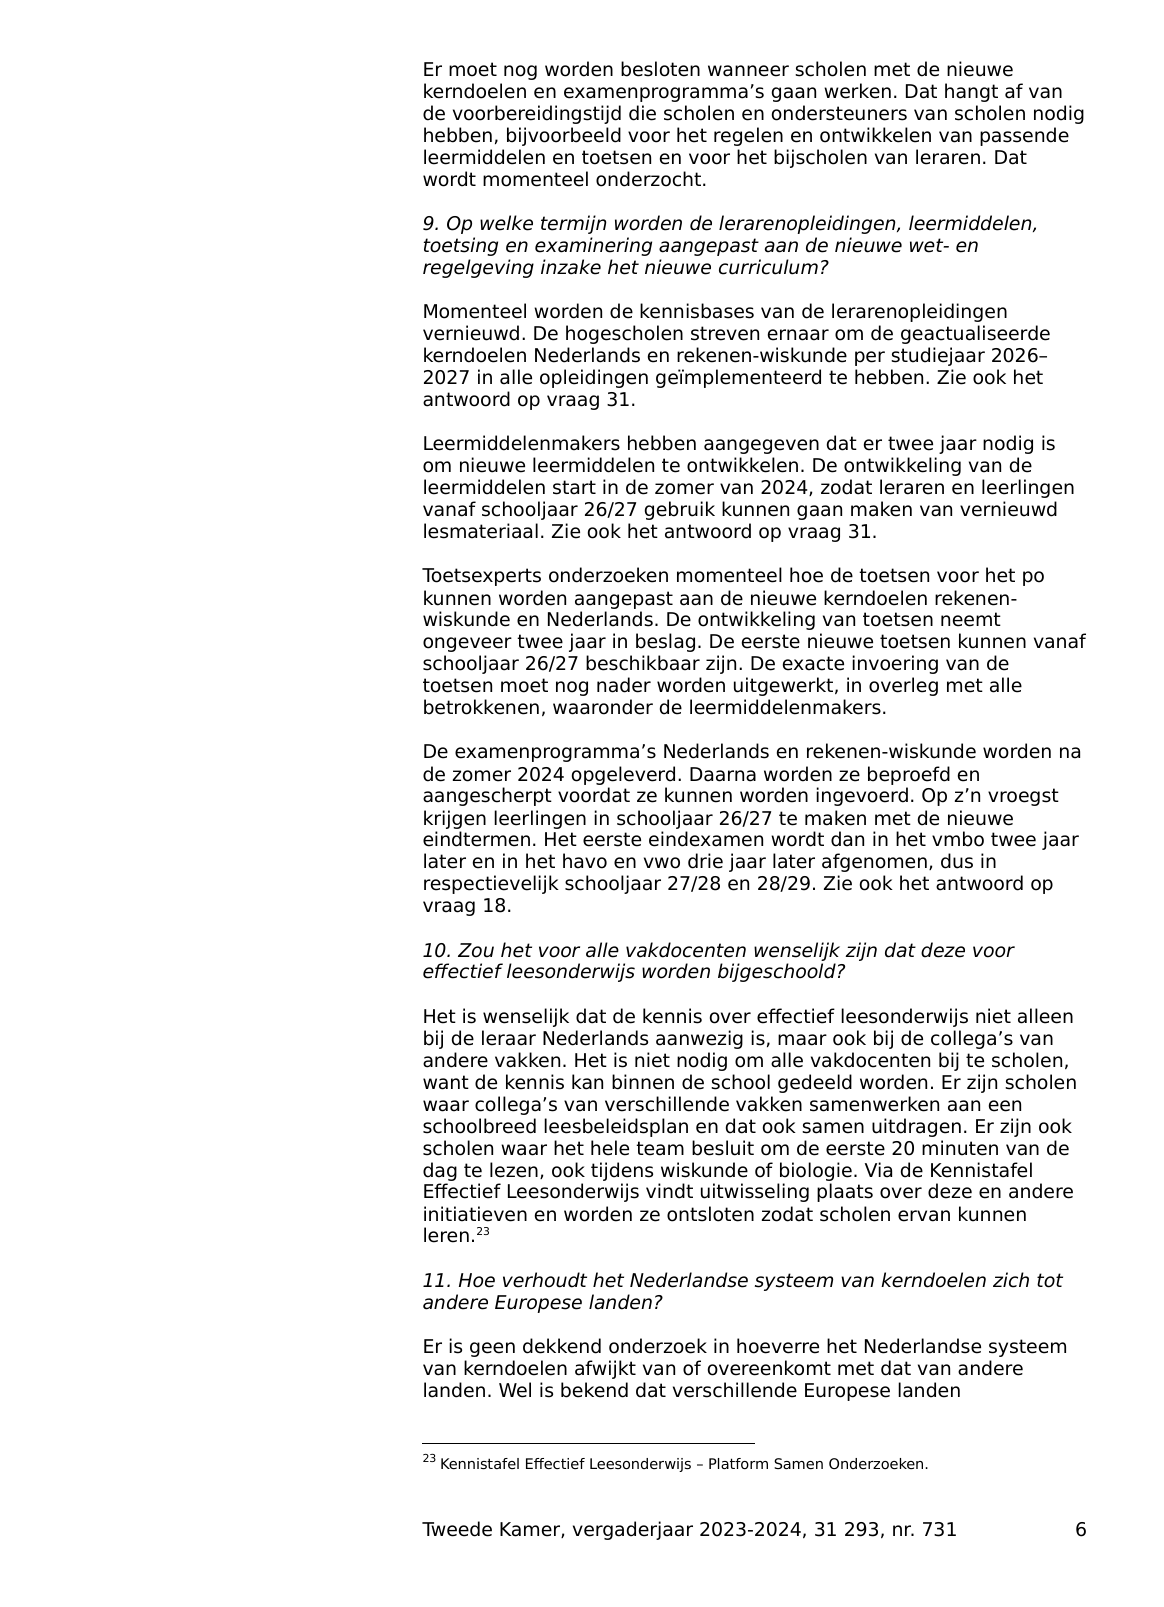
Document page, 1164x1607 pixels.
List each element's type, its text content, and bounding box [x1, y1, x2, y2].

text Er is geen dekkend onderzoek in hoeverre het Nederlandse systeem van kerndoelen afwijkt van of overeenkomt met dat van andere landen. Wel is bekend dat verschillende Europese landen [422, 1336, 1087, 1402]
text 9. Op welke termijn worden de lerarenopleidingen, leermiddelen, toetsing en examinering aangepast aan de nieuwe wet- en regelgeving inzake het nieuwe curriculum? [422, 213, 1087, 279]
text 10. Zou het voor alle vakdocenten wenselijk zijn dat deze voor effectief leesonderwijs worden bijgeschoold? [422, 939, 1087, 983]
text Kennistafel Effectief Leesonderwijs – Platform Samen Onderzoeken. [422, 1452, 1087, 1474]
text Momenteel worden de kennisbases van de lerarenopleidingen vernieuwd. De hogescholen streven ernaar om de geactualiseerde kerndoelen Nederlands en rekenen-wiskunde per studiejaar 2026–2027 in alle opleidingen geïmplementeerd te hebben. Zie ook het antwoord op vraag 31. [422, 301, 1087, 411]
text De examenprogramma’s Nederlands en rekenen-wiskunde worden na de zomer 2024 opgeleverd. Daarna worden ze beproefd en aangescherpt voordat ze kunnen worden ingevoerd. Op z’n vroegst krijgen leerlingen in schooljaar 26/27 te maken met de nieuwe eindtermen. Het eerste eindexamen wordt dan in het vmbo twee jaar later en in het havo en vwo drie jaar later afgenomen, dus in respectievelijk schooljaar 27/28 en 28/29. Zie ook het antwoord op vraag 18. [422, 741, 1087, 917]
text Leermiddelenmakers hebben aangegeven dat er twee jaar nodig is om nieuwe leermiddelen te ontwikkelen. De ontwikkeling van de leermiddelen start in de zomer van 2024, zodat leraren en leerlingen vanaf schooljaar 26/27 gebruik kunnen gaan maken van vernieuwd lesmateriaal. Zie ook het antwoord op vraag 31. [422, 433, 1087, 543]
text 11. Hoe verhoudt het Nederlandse systeem van kerndoelen zich tot andere Europese landen? [422, 1269, 1087, 1313]
text Toetsexperts onderzoeken momenteel hoe de toetsen voor het po kunnen worden aangepast aan de nieuwe kerndoelen rekenen-wiskunde en Nederlands. De ontwikkeling van toetsen neemt ongeveer twee jaar in beslag. De eerste nieuwe toetsen kunnen vanaf schooljaar 26/27 beschikbaar zijn. De exacte invoering van de toetsen moet nog nader worden uitgewerkt, in overleg met alle betrokkenen, waaronder de leermiddelenmakers. [422, 565, 1087, 719]
text Er moet nog worden besloten wanneer scholen met de nieuwe kerndoelen en examenprogramma’s gaan werken. Dat hangt af van de voorbereidingstijd die scholen en ondersteuners van scholen nodig hebben, bijvoorbeeld voor het regelen en ontwikkelen van passende leermiddelen en toetsen en voor het bijscholen van leraren. Dat wordt momenteel onderzocht. [422, 59, 1087, 191]
text Het is wenselijk dat de kennis over effectief leesonderwijs niet alleen bij de leraar Nederlands aanwezig is, maar ook bij de collega’s van andere vakken. Het is niet nodig om alle vakdocenten bij te scholen, want de kennis kan binnen de school gedeeld worden. Er zijn scholen waar collega’s van verschillende vakken samenwerken aan een schoolbreed leesbeleidsplan en dat ook samen uitdragen. Er zijn ook scholen waar het hele team besluit om de eerste 20 minuten van de dag te lezen, ook tijdens wiskunde of biologie. Via de Kennistafel Effectief Leesonderwijs vindt uitwisseling plaats over deze en andere initiatieven en worden ze ontsloten zodat scholen ervan kunnen leren. [422, 1006, 1087, 1247]
